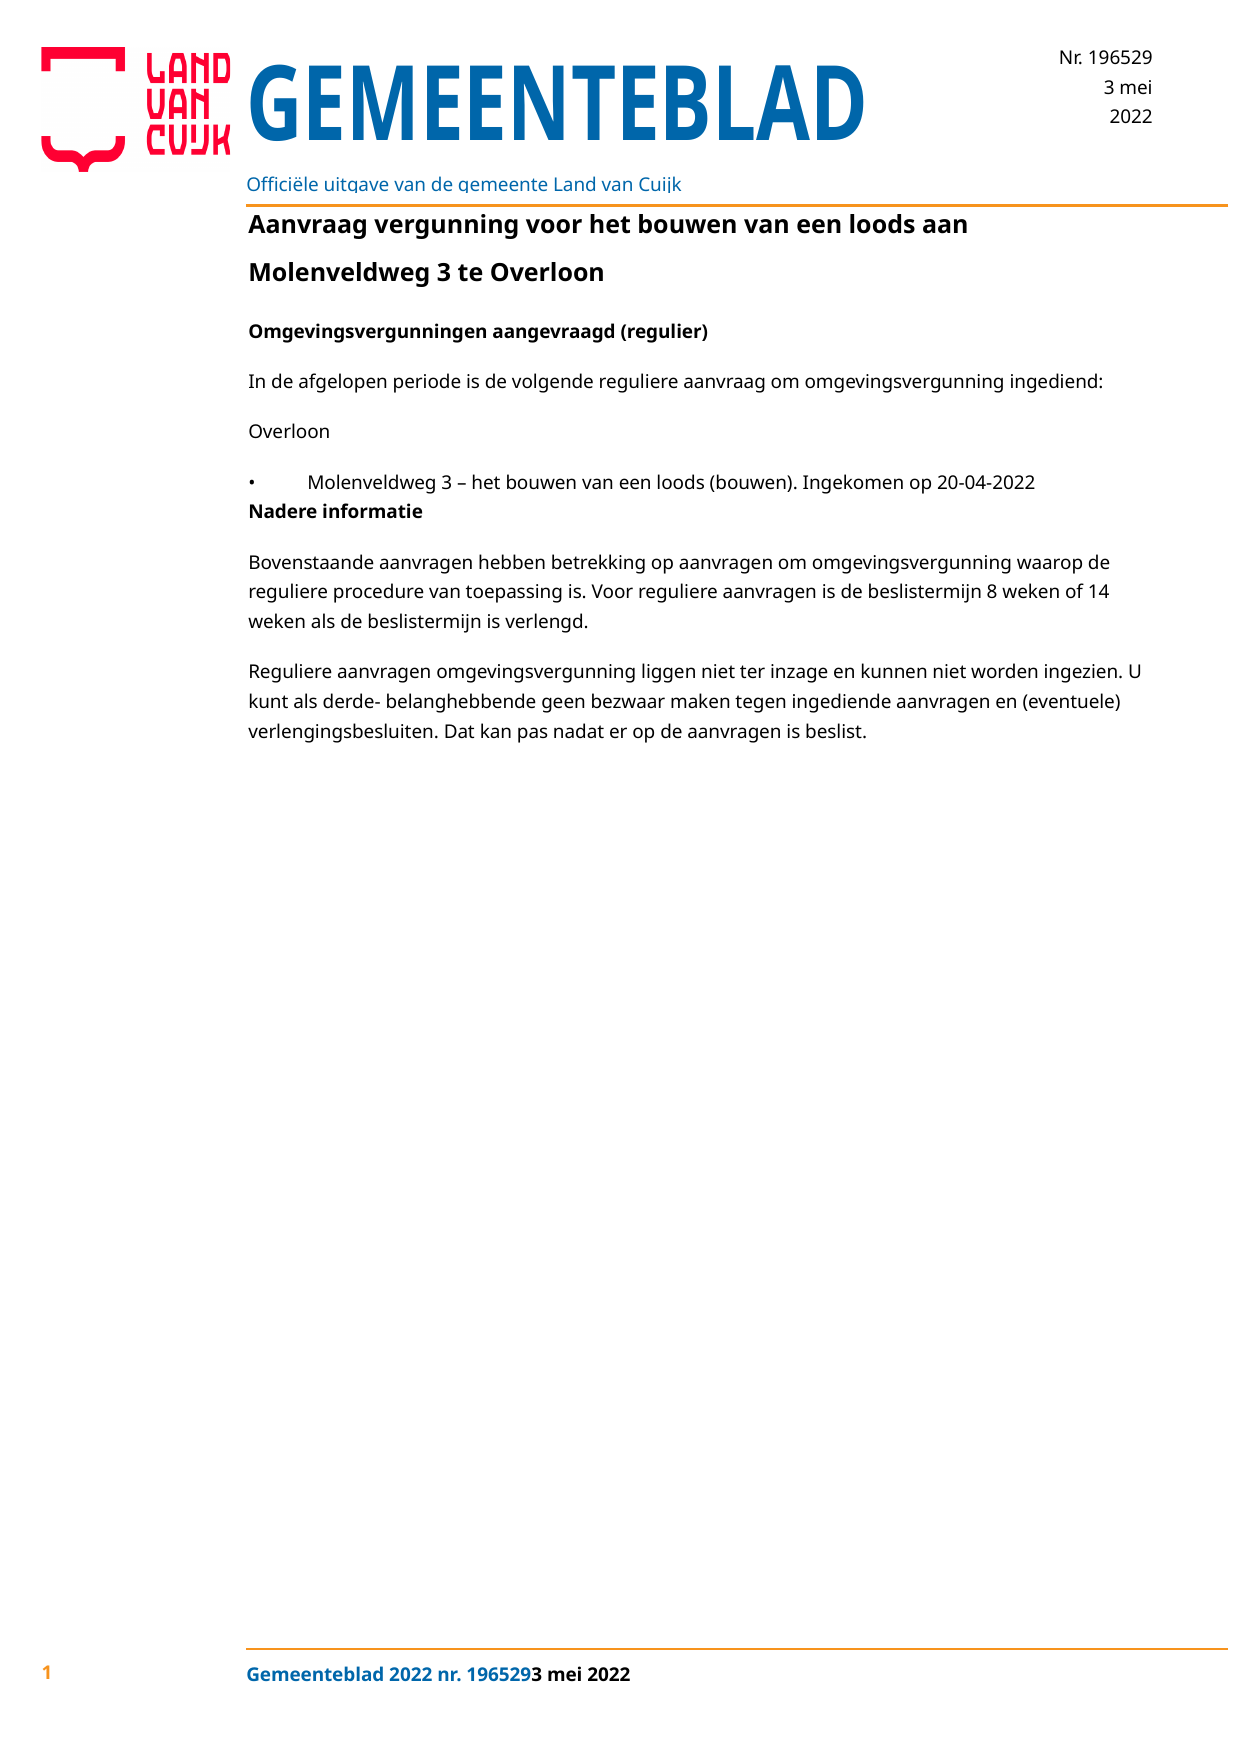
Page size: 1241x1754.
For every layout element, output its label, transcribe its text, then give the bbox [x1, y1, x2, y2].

text Bovenstaande aanvragen hebben betrekking op aanvragen om omgevingsvergunning waarop de reguliere procedure van toepassing is. Voor reguliere aanvragen is de beslistermijn 8 weken of 14 weken als de beslistermijn is verlengd. [248, 549, 1152, 634]
text Nadere informatie [248, 499, 1152, 524]
text Omgevingsvergunningen aangevraagd (regulier) [248, 318, 1152, 344]
text Aanvraag vergunning voor het bouwen van een loods aan Molenveldweg 3 te Overloon [248, 207, 1152, 288]
text Overloon [248, 419, 1152, 444]
text Reguliere aanvragen omgevingsvergunning liggen niet ter inzage en kunnen niet worden ingezien. U kunt als derde- belanghebbende geen bezwaar maken tegen ingediende aanvragen en (eventuele) verlengingsbesluiten. Dat kan pas nadat er op de aanvragen is beslist. [248, 659, 1152, 744]
picture [41, 47, 231, 172]
text In de afgelopen periode is de volgende reguliere aanvraag om omgevingsvergunning ingediend: [248, 368, 1152, 394]
list Molenveldweg 3 – het bouwen van een loods (bouwen). Ingekomen op 20-04-2022 [248, 469, 1152, 495]
